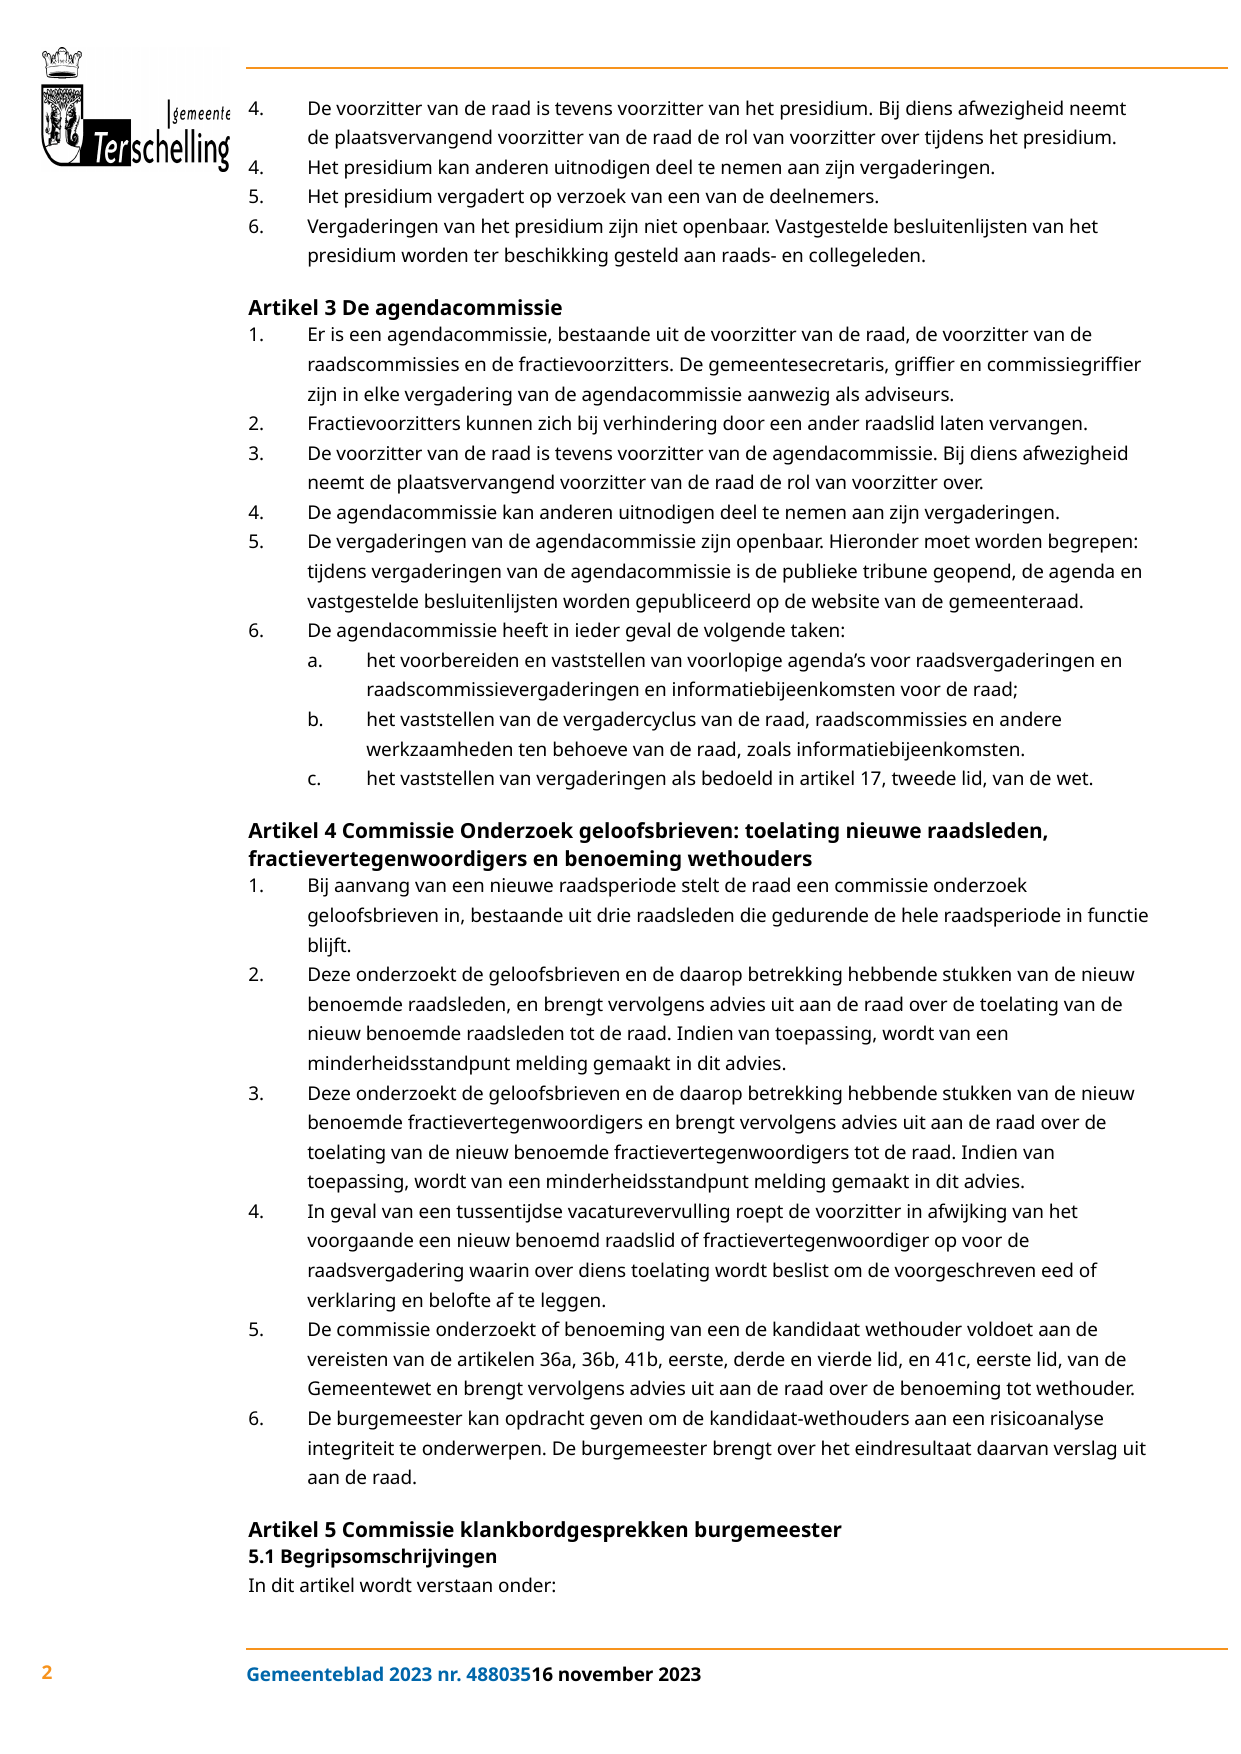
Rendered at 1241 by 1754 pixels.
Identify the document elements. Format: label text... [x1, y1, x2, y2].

text Artikel 5 Commissie klankbordgesprekken burgemeester [248, 1515, 1152, 1543]
list Fractievoorzitters kunnen zich bij verhindering door een ander raadslid laten vervangen. [248, 410, 1152, 436]
text Artikel 4 Commissie Onderzoek geloofsbrieven: toelating nieuwe raadsleden, fractievertegenwoordigers en benoeming wethouders [248, 816, 1152, 873]
list Deze onderzoekt de geloofsbrieven en de daarop betrekking hebbende stukken van de nieuw benoemde raadsleden, en brengt vervolgens advies uit aan de raad over de toelating van de nieuw benoemde raadsleden tot de raad. Indien van toepassing, wordt van een minderheidsstandpunt melding gemaakt in dit advies. [248, 961, 1152, 1076]
list Het presidium vergadert op verzoek van een van de deelnemers. [248, 183, 1152, 209]
list Bij aanvang van een nieuwe raadsperiode stelt de raad een commissie onderzoek geloofsbrieven in, bestaande uit drie raadsleden die gedurende de hele raadsperiode in functie blijft. [248, 873, 1152, 957]
list De voorzitter van de raad is tevens voorzitter van de agendacommissie. Bij diens afwezigheid neemt de plaatsvervangend voorzitter van de raad de rol van voorzitter over. [248, 440, 1152, 495]
list De commissie onderzoekt of benoeming van een de kandidaat wethouder voldoet aan de vereisten van de artikelen 36a, 36b, 41b, eerste, derde en vierde lid, en 41c, eerste lid, van de Gemeentewet en brengt vervolgens advies uit aan de raad over de benoeming tot wethouder. [248, 1316, 1152, 1401]
list In geval van een tussentijdse vacaturevervulling roept de voorzitter in afwijking van het voorgaande een nieuw benoemd raadslid of fractievertegenwoordiger op voor de raadsvergadering waarin over diens toelating wordt beslist om de voorgeschreven eed of verklaring en belofte af te leggen. [248, 1198, 1152, 1312]
list Vergaderingen van het presidium zijn niet openbaar. Vastgestelde besluitenlijsten van het presidium worden ter beschikking gesteld aan raads- en collegeleden. [248, 213, 1152, 268]
list De agendacommissie kan anderen uitnodigen deel te nemen aan zijn vergaderingen. [248, 499, 1152, 525]
text In dit artikel wordt verstaan onder: [248, 1573, 1152, 1598]
text Artikel 3 De agendacommissie [248, 293, 1152, 322]
picture [41, 47, 231, 172]
text 5.1 Begripsomschrijvingen [248, 1543, 1152, 1569]
list De burgemeester kan opdracht geven om de kandidaat-wethouders aan een risicoanalyse integriteit te onderwerpen. De burgemeester brengt over het eindresultaat daarvan verslag uit aan de raad. [248, 1405, 1152, 1490]
list De agendacommissie heeft in ieder geval de volgende taken: [248, 617, 1152, 643]
list De vergaderingen van de agendacommissie zijn openbaar. Hieronder moet worden begrepen: tijdens vergaderingen van de agendacommissie is de publieke tribune geopend, de agenda en vastgestelde besluitenlijsten worden gepubliceerd op de website van de gemeenteraad. [248, 529, 1152, 613]
list De voorzitter van de raad is tevens voorzitter van het presidium. Bij diens afwezigheid neemt de plaatsvervangend voorzitter van de raad de rol van voorzitter over tijdens het presidium. [248, 95, 1152, 150]
list Er is een agendacommissie, bestaande uit de voorzitter van de raad, de voorzitter van de raadscommissies en de fractievoorzitters. De gemeentesecretaris, griffier en commissiegriffier zijn in elke vergadering van de agendacommissie aanwezig als adviseurs. [248, 322, 1152, 406]
list Deze onderzoekt de geloofsbrieven en de daarop betrekking hebbende stukken van de nieuw benoemde fractievertegenwoordigers en brengt vervolgens advies uit aan de raad over de toelating van de nieuw benoemde fractievertegenwoordigers tot de raad. Indien van toepassing, wordt van een minderheidsstandpunt melding gemaakt in dit advies. [248, 1080, 1152, 1194]
list Het presidium kan anderen uitnodigen deel te nemen aan zijn vergaderingen. [248, 154, 1152, 180]
list het vaststellen van vergaderingen als bedoeld in artikel 17, tweede lid, van de wet. [307, 765, 1152, 791]
list het vaststellen van de vergadercyclus van de raad, raadscommissies en andere werkzaamheden ten behoeve van de raad, zoals informatiebijeenkomsten. [307, 706, 1152, 761]
list het voorbereiden en vaststellen van voorlopige agenda’s voor raadsvergaderingen en raadscommissievergaderingen en informatiebijeenkomsten voor de raad; [307, 647, 1152, 702]
